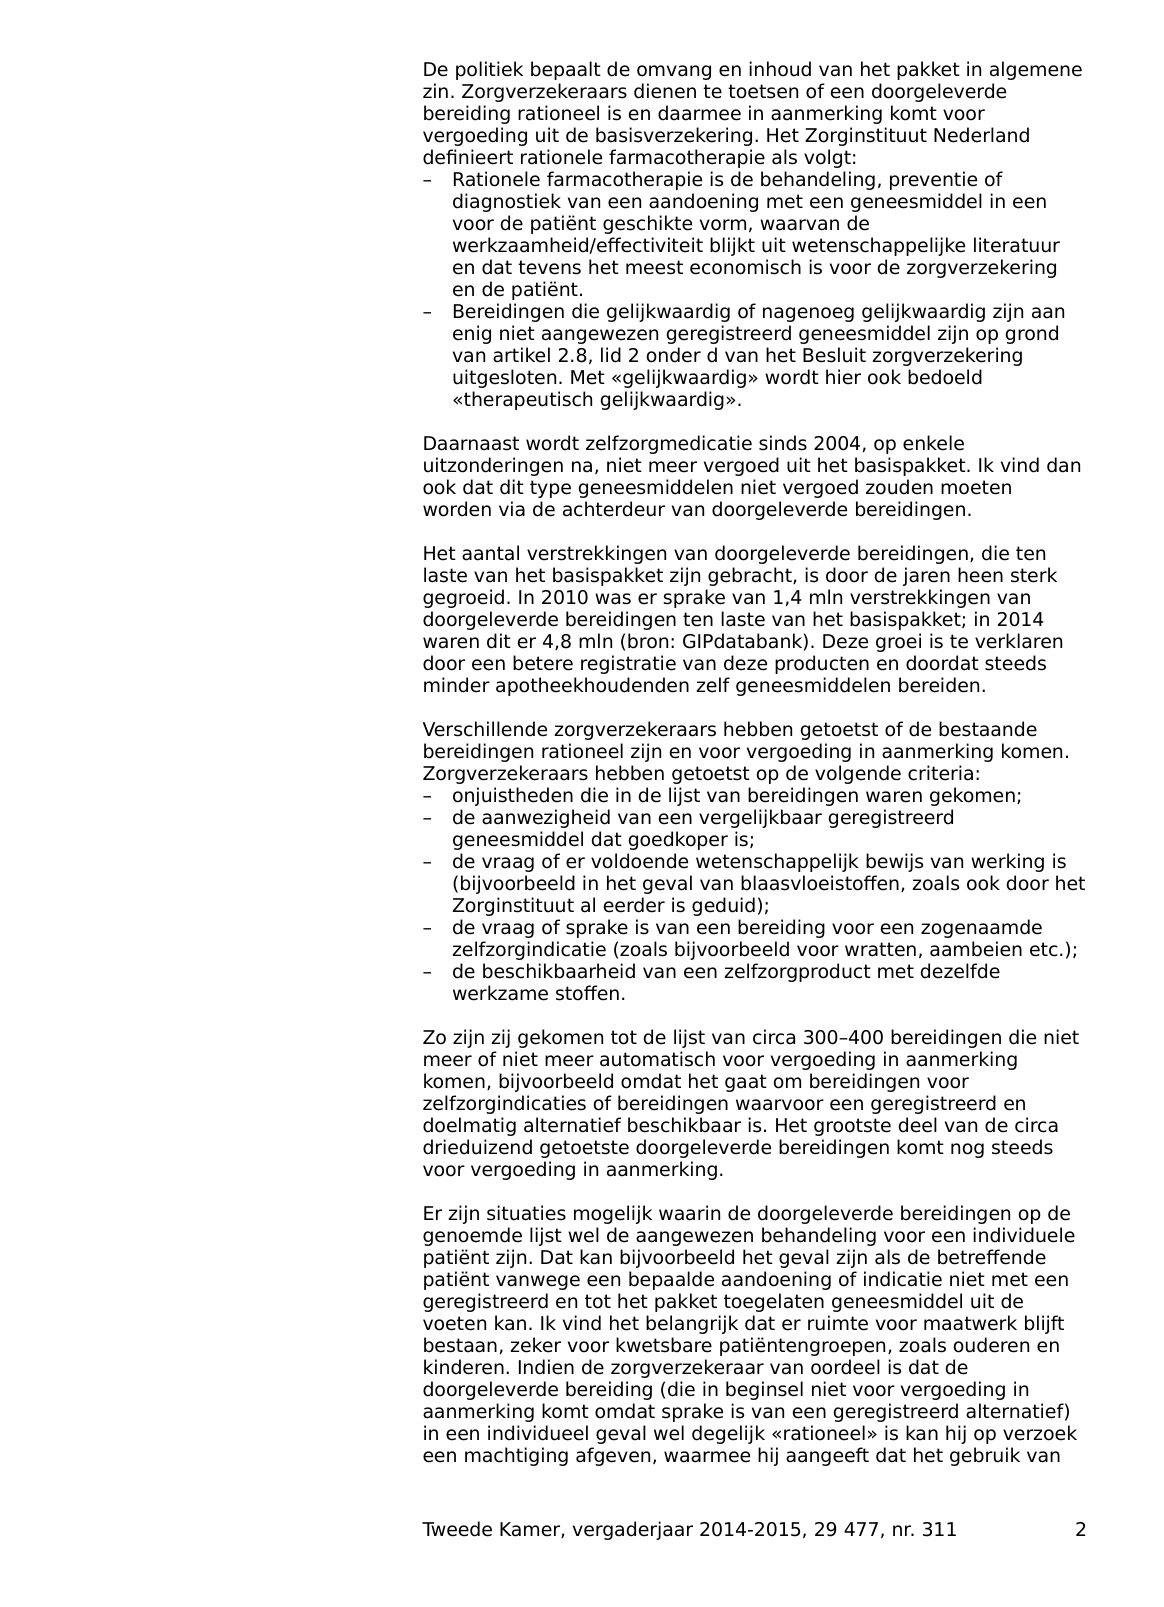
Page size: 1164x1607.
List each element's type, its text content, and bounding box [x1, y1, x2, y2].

text Zo zijn zij gekomen tot de lijst van circa 300–400 bereidingen die niet meer of niet meer automatisch voor vergoeding in aanmerking komen, bijvoorbeeld omdat het gaat om bereidingen voor zelfzorgindicaties of bereidingen waarvoor een geregistreerd en doelmatig alternatief beschikbaar is. Het grootste deel van de circa drieduizend getoetste doorgeleverde bereidingen komt nog steeds voor vergoeding in aanmerking. [422, 1027, 1087, 1181]
text Het aantal verstrekkingen van doorgeleverde bereidingen, die ten laste van het basispakket zijn gebracht, is door de jaren heen sterk gegroeid. In 2010 was er sprake van 1,4 mln verstrekkingen van doorgeleverde bereidingen ten laste van het basispakket; in 2014 waren dit er 4,8 mln (bron: GIPdatabank). Deze groei is te verklaren door een betere registratie van deze producten en doordat steeds minder apotheekhoudenden zelf geneesmiddelen bereiden. [422, 543, 1087, 697]
text – de vraag of sprake is van een bereiding voor een zogenaamde zelfzorgindicatie (zoals bijvoorbeeld voor wratten, aambeien etc.); [422, 917, 1087, 961]
text – Bereidingen die gelijkwaardig of nagenoeg gelijkwaardig zijn aan enig niet aangewezen geregistreerd geneesmiddel zijn op grond van artikel 2.8, lid 2 onder d van het Besluit zorgverzekering uitgesloten. Met «gelijkwaardig» wordt hier ook bedoeld «therapeutisch gelijkwaardig». [422, 301, 1087, 411]
text Verschillende zorgverzekeraars hebben getoetst of de bestaande bereidingen rationeel zijn en voor vergoeding in aanmerking komen. Zorgverzekeraars hebben getoetst op de volgende criteria: [422, 719, 1087, 785]
text De politiek bepaalt de omvang en inhoud van het pakket in algemene zin. Zorgverzekeraars dienen te toetsen of een doorgeleverde bereiding rationeel is en daarmee in aanmerking komt voor vergoeding uit de basisverzekering. Het Zorginstituut Nederland definieert rationele farmacotherapie als volgt: [422, 59, 1087, 169]
text – de beschikbaarheid van een zelfzorgproduct met dezelfde werkzame stoffen. [422, 961, 1087, 1005]
text – de vraag of er voldoende wetenschappelijk bewijs van werking is (bijvoorbeeld in het geval van blaasvloeistoffen, zoals ook door het Zorginstituut al eerder is geduid); [422, 851, 1087, 917]
text Er zijn situaties mogelijk waarin de doorgeleverde bereidingen op de genoemde lijst wel de aangewezen behandeling voor een individuele patiënt zijn. Dat kan bijvoorbeeld het geval zijn als de betreffende patiënt vanwege een bepaalde aandoening of indicatie niet met een geregistreerd en tot het pakket toegelaten geneesmiddel uit de voeten kan. Ik vind het belangrijk dat er ruimte voor maatwerk blijft bestaan, zeker voor kwetsbare patiëntengroepen, zoals ouderen en kinderen. Indien de zorgverzekeraar van oordeel is dat de doorgeleverde bereiding (die in beginsel niet voor vergoeding in aanmerking komt omdat sprake is van een geregistreerd alternatief) in een individueel geval wel degelijk «rationeel» is kan hij op verzoek een machtiging afgeven, waarmee hij aangeeft dat het gebruik van [422, 1203, 1087, 1467]
text – onjuistheden die in de lijst van bereidingen waren gekomen; [422, 785, 1087, 807]
text Daarnaast wordt zelfzorgmedicatie sinds 2004, op enkele uitzonderingen na, niet meer vergoed uit het basispakket. Ik vind dan ook dat dit type geneesmiddelen niet vergoed zouden moeten worden via de achterdeur van doorgeleverde bereidingen. [422, 433, 1087, 521]
text – Rationele farmacotherapie is de behandeling, preventie of diagnostiek van een aandoening met een geneesmiddel in een voor de patiënt geschikte vorm, waarvan de werkzaamheid/effectiviteit blijkt uit wetenschappelijke literatuur en dat tevens het meest economisch is voor de zorgverzekering en de patiënt. [422, 169, 1087, 301]
text – de aanwezigheid van een vergelijkbaar geregistreerd geneesmiddel dat goedkoper is; [422, 807, 1087, 851]
